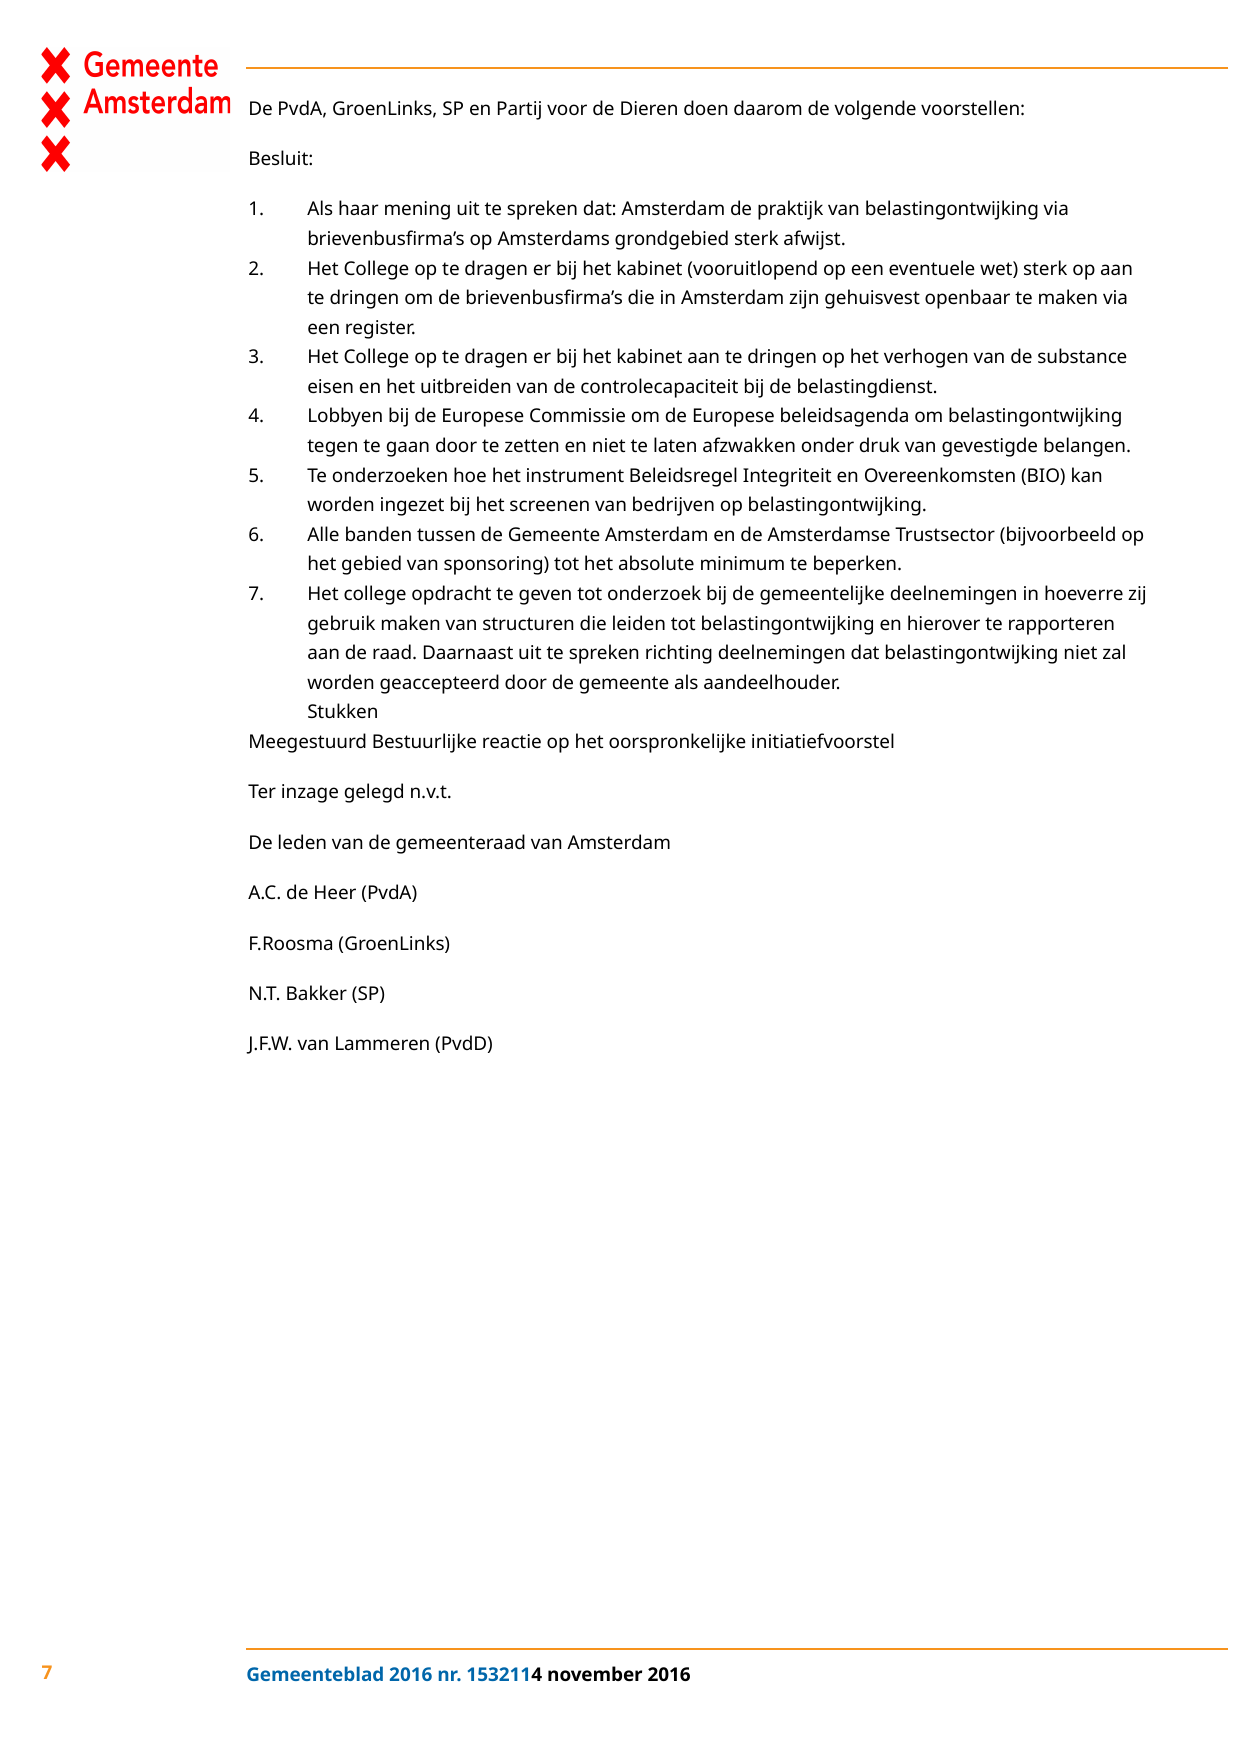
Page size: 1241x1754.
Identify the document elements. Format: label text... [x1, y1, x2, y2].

text Meegestuurd Bestuurlijke reactie op het oorspronkelijke initiatiefvoorstel [248, 728, 1152, 754]
list Het college opdracht te geven tot onderzoek bij de gemeentelijke deelnemingen in hoeverre zij gebruik maken van structuren die leiden tot belastingontwijking en hierover te rapporteren aan de raad. Daarnaast uit te spreken richting deelnemingen dat belastingontwijking niet zal worden geaccepteerd door de gemeente als aandeelhouder. [248, 580, 1152, 695]
text Ter inzage gelegd n.v.t. [248, 778, 1152, 804]
text F.Roosma (GroenLinks) [248, 930, 1152, 956]
list Het College op te dragen er bij het kabinet (vooruitlopend op een eventuele wet) sterk op aan te dringen om de brievenbusfirma’s die in Amsterdam zijn gehuisvest openbaar te maken via een register. [248, 255, 1152, 340]
text De leden van de gemeenteraad van Amsterdam [248, 829, 1152, 855]
text Besluit: [248, 145, 1152, 171]
list Alle banden tussen de Gemeente Amsterdam en de Amsterdamse Trustsector (bijvoorbeeld op het gebied van sponsoring) tot het absolute minimum te beperken. [248, 521, 1152, 576]
text J.F.W. van Lammeren (PvdD) [248, 1031, 1152, 1056]
list Te onderzoeken hoe het instrument Beleidsregel Integriteit en Overeenkomsten (BIO) kan worden ingezet bij het screenen van bedrijven op belastingontwijking. [248, 462, 1152, 517]
text A.C. de Heer (PvdA) [248, 879, 1152, 905]
list Lobbyen bij de Europese Commissie om de Europese beleidsagenda om belastingontwijking tegen te gaan door te zetten en niet te laten afzwakken onder druk van gevestigde belangen. [248, 403, 1152, 458]
list Stukken [248, 698, 1152, 724]
text N.T. Bakker (SP) [248, 980, 1152, 1006]
list Als haar mening uit te spreken dat: Amsterdam de praktijk van belastingontwijking via brievenbusfirma’s op Amsterdams grondgebied sterk afwijst. [248, 196, 1152, 251]
picture [41, 47, 231, 172]
list Het College op te dragen er bij het kabinet aan te dringen op het verhogen van de substance eisen en het uitbreiden van de controlecapaciteit bij de belastingdienst. [248, 343, 1152, 399]
text De PvdA, GroenLinks, SP en Partij voor de Dieren doen daarom de volgende voorstellen: [248, 95, 1152, 121]
